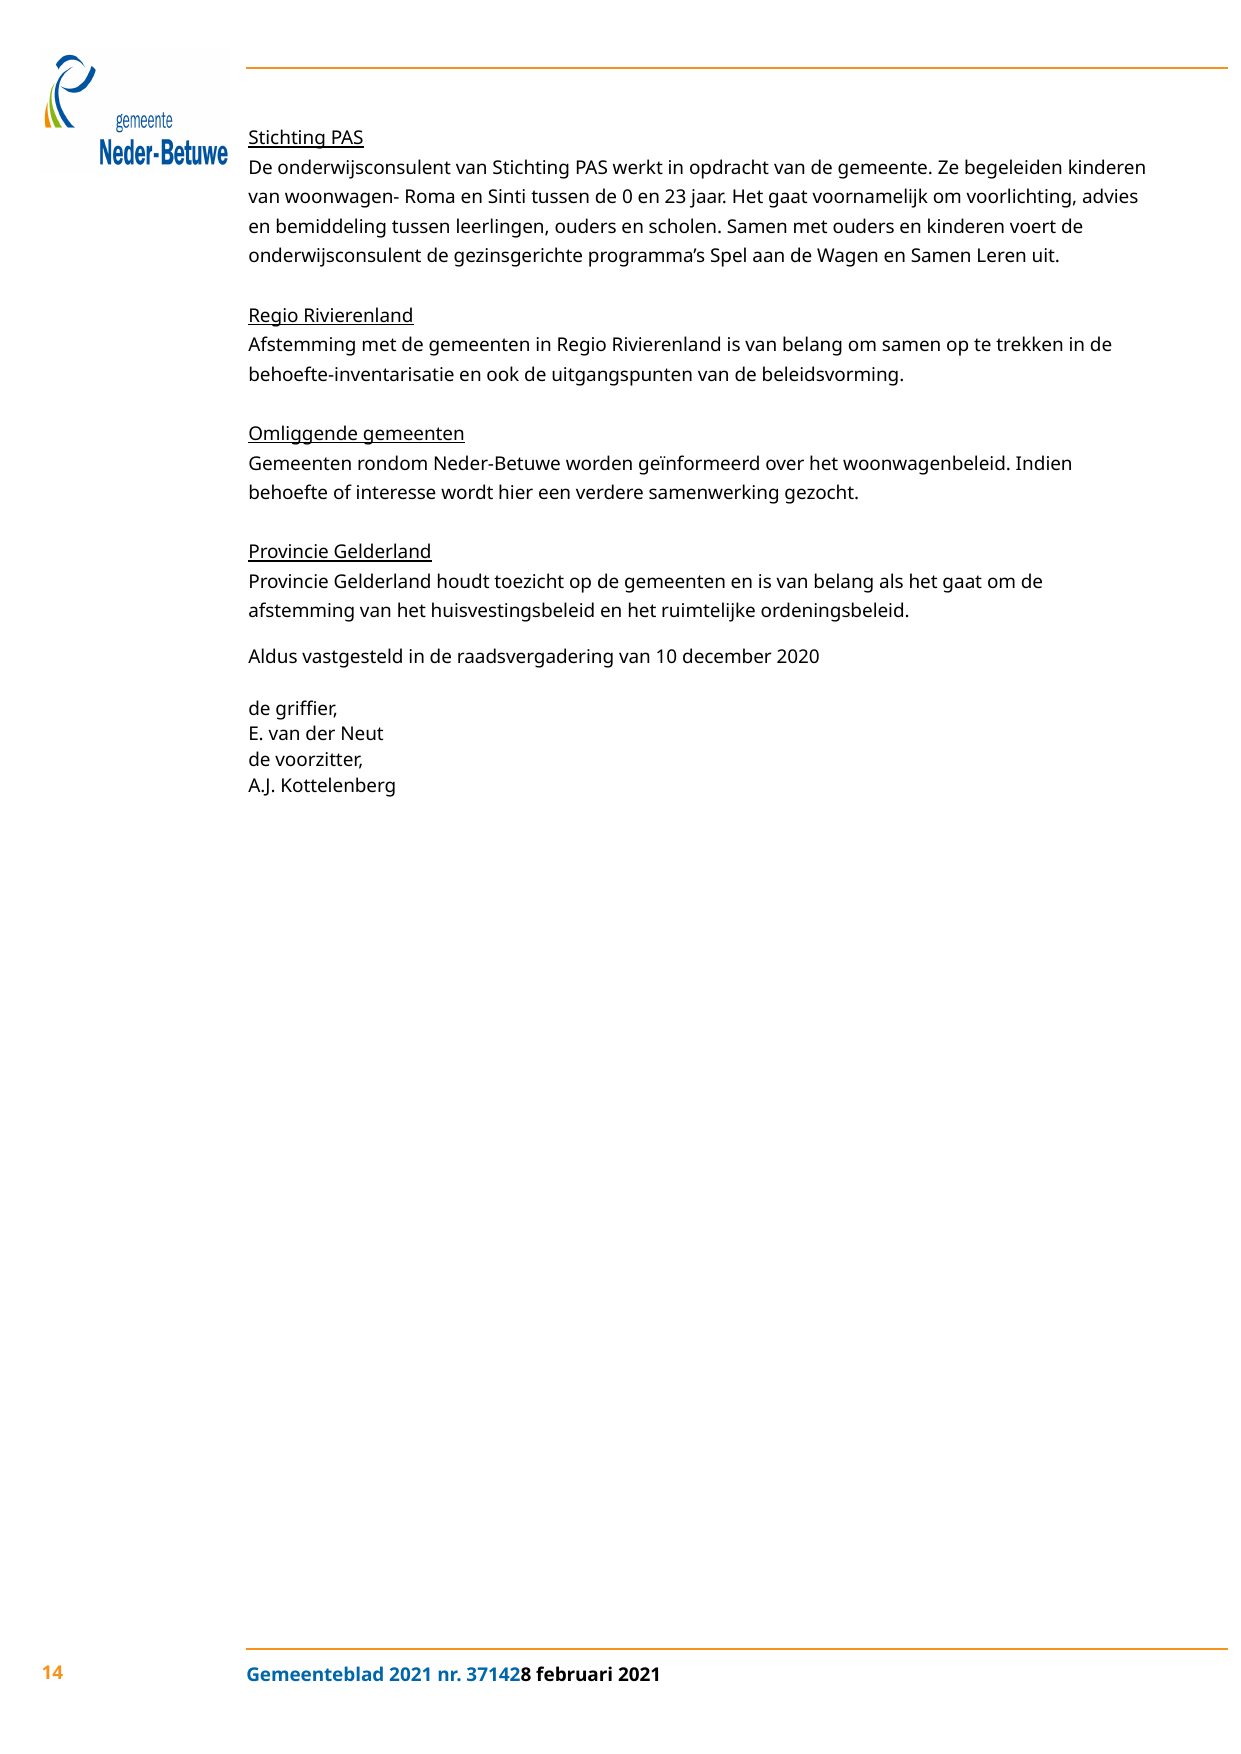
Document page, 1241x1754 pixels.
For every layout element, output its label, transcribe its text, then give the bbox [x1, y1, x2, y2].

text Provincie Gelderland houdt toezicht op de gemeenten en is van belang als het gaat om de afstemming van het huisvestingsbeleid en het ruimtelijke ordeningsbeleid. [248, 568, 1152, 623]
text Omliggende gemeenten [248, 420, 1152, 446]
text de griffier, [248, 695, 1152, 721]
text De onderwijsconsulent van Stichting PAS werkt in opdracht van de gemeente. Ze begeleiden kinderen van woonwagen- Roma en Sinti tussen de 0 en 23 jaar. Het gaat voornamelijk om voorlichting, advies en bemiddeling tussen leerlingen, ouders en scholen. Samen met ouders en kinderen voert de onderwijsconsulent de gezinsgerichte programma’s Spel aan de Wagen en Samen Leren uit. [248, 154, 1152, 268]
text E. van der Neut [248, 721, 1152, 746]
text de voorzitter, [248, 746, 1152, 772]
text Regio Rivierenland [248, 302, 1152, 328]
picture [41, 47, 231, 172]
text Afstemming met de gemeenten in Regio Rivierenland is van belang om samen op te trekken in de behoefte-inventarisatie en ook de uitgangspunten van de beleidsvorming. [248, 331, 1152, 387]
text Provincie Gelderland [248, 538, 1152, 564]
text Stichting PAS [248, 124, 1152, 150]
text Gemeenten rondom Neder-Betuwe worden geïnformeerd over het woonwagenbeleid. Indien behoefte of interesse wordt hier een verdere samenwerking gezocht. [248, 450, 1152, 505]
text A.J. Kottelenberg [248, 772, 1152, 798]
text Aldus vastgesteld in de raadsvergadering van 10 december 2020 [248, 643, 1152, 669]
